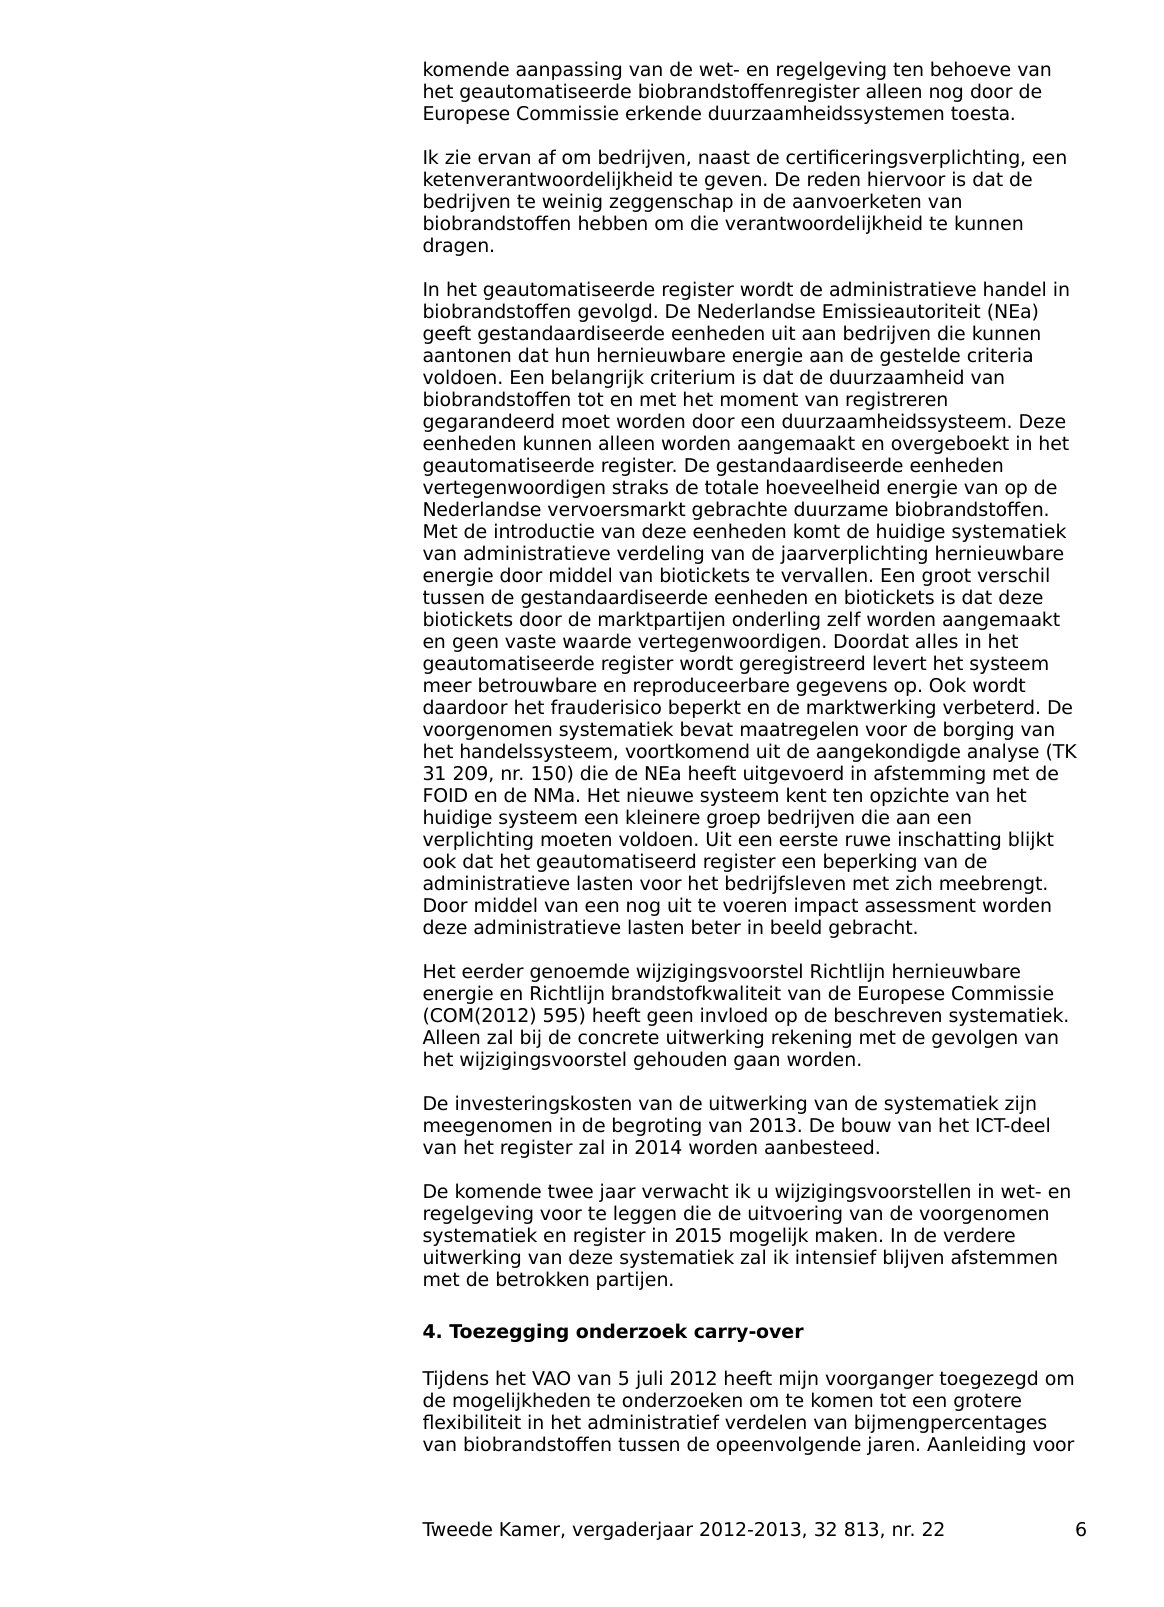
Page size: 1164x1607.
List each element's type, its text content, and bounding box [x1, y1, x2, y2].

text komende aanpassing van de wet- en regelgeving ten behoeve van het geautomatiseerde biobrandstoffenregister alleen nog door de Europese Commissie erkende duurzaamheidssystemen toesta. [422, 59, 1087, 125]
text Ik zie ervan af om bedrijven, naast de certificeringsverplichting, een ketenverantwoordelijkheid te geven. De reden hiervoor is dat de bedrijven te weinig zeggenschap in de aanvoerketen van biobrandstoffen hebben om die verantwoordelijkheid te kunnen dragen. [422, 147, 1087, 257]
text De investeringskosten van de uitwerking van de systematiek zijn meegenomen in de begroting van 2013. De bouw van het ICT-deel van het register zal in 2014 worden aanbesteed. [422, 1093, 1087, 1159]
text In het geautomatiseerde register wordt de administratieve handel in biobrandstoffen gevolgd. De Nederlandse Emissieautoriteit (NEa) geeft gestandaardiseerde eenheden uit aan bedrijven die kunnen aantonen dat hun hernieuwbare energie aan de gestelde criteria voldoen. Een belangrijk criterium is dat de duurzaamheid van biobrandstoffen tot en met het moment van registreren gegarandeerd moet worden door een duurzaamheidssysteem. Deze eenheden kunnen alleen worden aangemaakt en overgeboekt in het geautomatiseerde register. De gestandaardiseerde eenheden vertegenwoordigen straks de totale hoeveelheid energie van op de Nederlandse vervoersmarkt gebrachte duurzame biobrandstoffen. [422, 279, 1087, 521]
subtitle 4. Toezegging onderzoek carry-over [422, 1321, 1087, 1343]
text Tijdens het VAO van 5 juli 2012 heeft mijn voorganger toegezegd om de mogelijkheden te onderzoeken om te komen tot een grotere flexibiliteit in het administratief verdelen van bijmengpercentages van biobrandstoffen tussen de opeenvolgende jaren. Aanleiding voor [422, 1368, 1087, 1456]
text De komende twee jaar verwacht ik u wijzigingsvoorstellen in wet- en regelgeving voor te leggen die de uitvoering van de voorgenomen systematiek en register in 2015 mogelijk maken. In de verdere uitwerking van deze systematiek zal ik intensief blijven afstemmen met de betrokken partijen. [422, 1181, 1087, 1291]
text Met de introductie van deze eenheden komt de huidige systematiek van administratieve verdeling van de jaarverplichting hernieuwbare energie door middel van biotickets te vervallen. Een groot verschil tussen de gestandaardiseerde eenheden en biotickets is dat deze biotickets door de marktpartijen onderling zelf worden aangemaakt en geen vaste waarde vertegenwoordigen. Doordat alles in het geautomatiseerde register wordt geregistreerd levert het systeem meer betrouwbare en reproduceerbare gegevens op. Ook wordt daardoor het frauderisico beperkt en de marktwerking verbeterd. De voorgenomen systematiek bevat maatregelen voor de borging van het handelssysteem, voortkomend uit de aangekondigde analyse (TK 31 209, nr. 150) die de NEa heeft uitgevoerd in afstemming met de FOID en de NMa. Het nieuwe systeem kent ten opzichte van het huidige systeem een kleinere groep bedrijven die aan een verplichting moeten voldoen. Uit een eerste ruwe inschatting blijkt ook dat het geautomatiseerd register een beperking van de administratieve lasten voor het bedrijfsleven met zich meebrengt. Door middel van een nog uit te voeren impact assessment worden deze administratieve lasten beter in beeld gebracht. [422, 521, 1087, 939]
text Het eerder genoemde wijzigingsvoorstel Richtlijn hernieuwbare energie en Richtlijn brandstofkwaliteit van de Europese Commissie (COM(2012) 595) heeft geen invloed op de beschreven systematiek. Alleen zal bij de concrete uitwerking rekening met de gevolgen van het wijzigingsvoorstel gehouden gaan worden. [422, 961, 1087, 1071]
